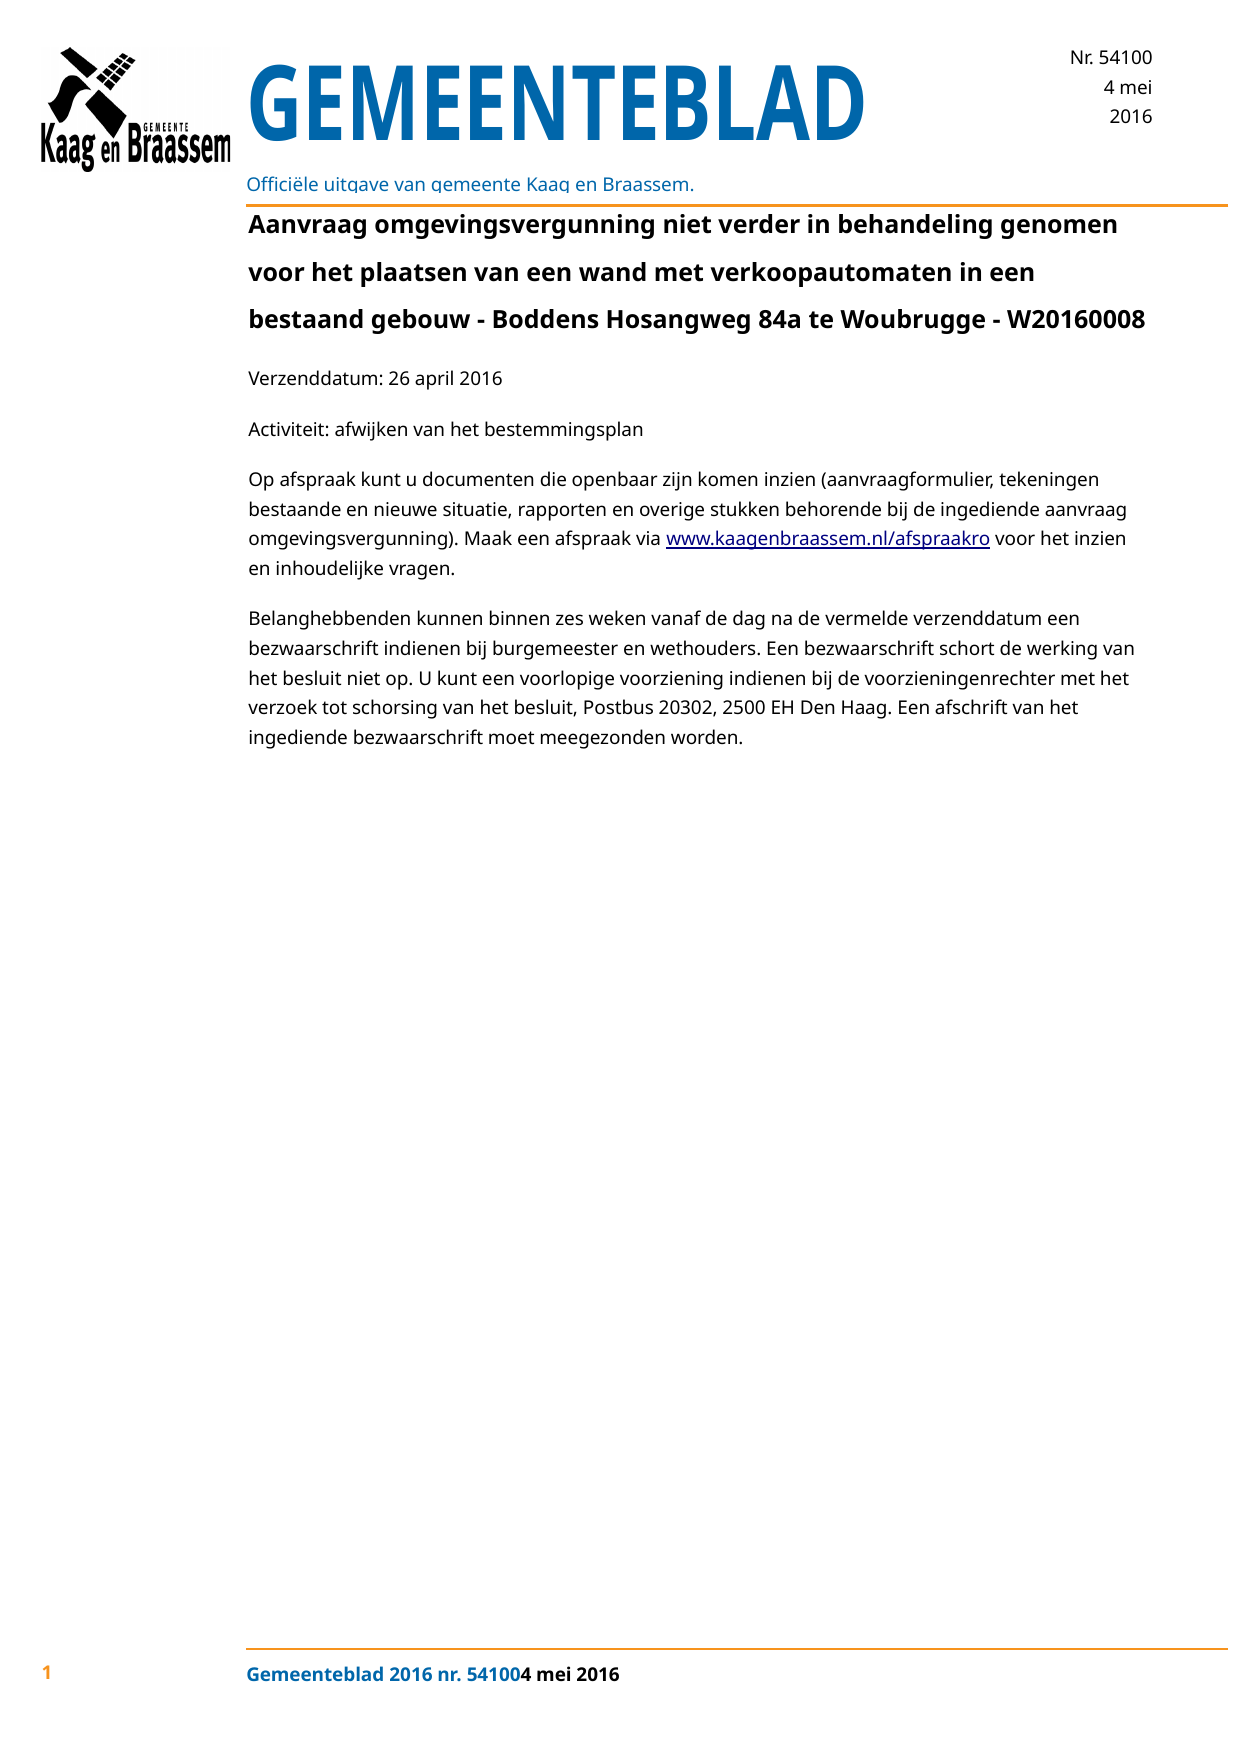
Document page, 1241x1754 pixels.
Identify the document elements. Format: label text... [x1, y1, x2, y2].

text Verzenddatum: 26 april 2016 [248, 366, 1152, 391]
text Aanvraag omgevingsvergunning niet verder in behandeling genomen voor het plaatsen van een wand met verkoopautomaten in een bestaand gebouw - Boddens Hosangweg 84a te Woubrugge - W20160008 [248, 207, 1152, 336]
text Op afspraak kunt u documenten die openbaar zijn komen inzien (aanvraagformulier, tekeningen bestaande en nieuwe situatie, rapporten en overige stukken behorende bij de ingediende aanvraag omgevingsvergunning). Maak een afspraak via www.kaagenbraassem.nl/afspraakro voor het inzien en inhoudelijke vragen. [248, 466, 1152, 581]
text Activiteit: afwijken van het bestemmingsplan [248, 416, 1152, 442]
text Belanghebbenden kunnen binnen zes weken vanaf de dag na de vermelde verzenddatum een bezwaarschrift indienen bij burgemeester en wethouders. Een bezwaarschrift schort de werking van het besluit niet op. U kunt een voorlopige voorziening indienen bij de voorzieningenrechter met het verzoek tot schorsing van het besluit, Postbus 20302, 2500 EH Den Haag. Een afschrift van het ingediende bezwaarschrift moet meegezonden worden. [248, 606, 1152, 749]
picture [41, 47, 231, 172]
